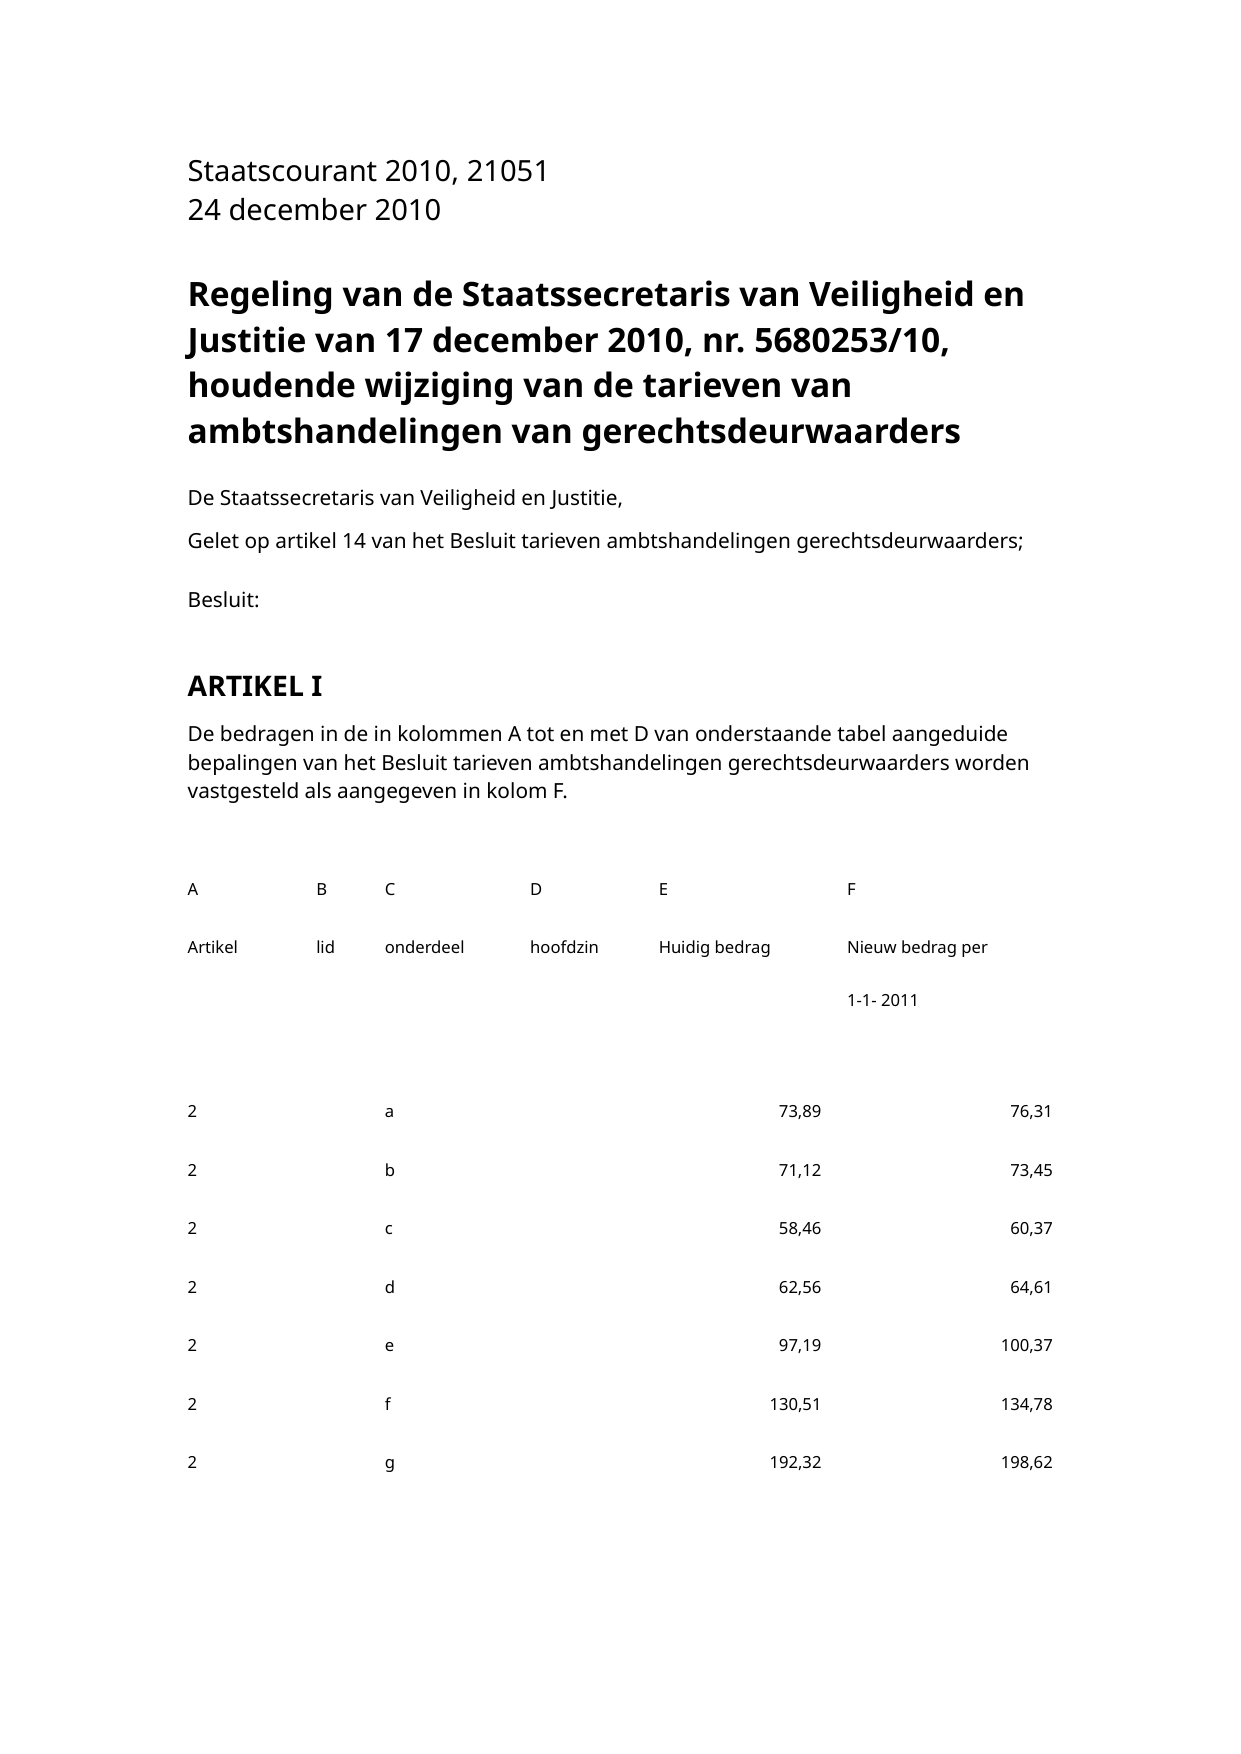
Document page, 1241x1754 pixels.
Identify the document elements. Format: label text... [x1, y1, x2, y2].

text 24 december 2010 [187, 190, 1053, 229]
table_cell 58,46 [659, 1217, 821, 1275]
table_cell [316, 1217, 359, 1275]
table_cell [273, 1158, 316, 1217]
table_cell [359, 1041, 384, 1100]
table_cell lid [316, 936, 359, 1041]
table_cell [479, 1217, 530, 1275]
table_cell a [385, 1100, 479, 1158]
table_cell [273, 1334, 316, 1392]
table_cell [273, 1217, 316, 1275]
table_cell [633, 1158, 658, 1217]
table_cell [273, 1451, 316, 1509]
table_cell [530, 1334, 633, 1392]
table_cell [821, 1158, 847, 1217]
table_cell [273, 936, 316, 1041]
table_cell 62,56 [659, 1275, 821, 1334]
table_cell c [385, 1217, 479, 1275]
table_cell [316, 1158, 359, 1217]
table_cell Nieuw bedrag per 1-1- 2011 [847, 936, 1053, 1041]
table_cell Huidig bedrag [659, 936, 821, 1041]
table_cell [316, 1041, 359, 1100]
text De Staatssecretaris van Veiligheid en Justitie, [187, 483, 1053, 511]
table_cell [821, 1275, 847, 1334]
text Besluit: [187, 585, 1053, 613]
table_cell [316, 1451, 359, 1509]
subtitle ARTIKEL I [187, 666, 1053, 704]
table_cell [316, 1392, 359, 1451]
table_cell [530, 1158, 633, 1217]
table_cell [273, 1275, 316, 1334]
table_cell [821, 1392, 847, 1451]
table_cell [359, 1392, 384, 1451]
table_cell 73,45 [847, 1158, 1053, 1217]
text Gelet op artikel 14 van het Besluit tarieven ambtshandelingen gerechtsdeurwaarders; [187, 526, 1053, 555]
table_cell [273, 1100, 316, 1158]
table_header [633, 878, 658, 936]
table_cell 2 [188, 1392, 273, 1451]
table_cell 2 [188, 1158, 273, 1217]
table_cell 130,51 [659, 1392, 821, 1451]
table_cell [633, 936, 658, 1041]
text De bedragen in de in kolommen A tot en met D van onderstaande tabel aangeduide bepalingen van het Besluit tarieven ambtshandelingen gerechtsdeurwaarders worden vastgesteld als aangegeven in kolom F. [187, 719, 1053, 805]
table_cell [633, 1041, 658, 1100]
table_header D [530, 878, 633, 936]
table_cell [821, 1041, 847, 1100]
table_cell 192,32 [659, 1451, 821, 1509]
table_cell [316, 1334, 359, 1392]
table_cell Artikel [188, 936, 273, 1041]
table_cell [821, 1217, 847, 1275]
table_cell [530, 1451, 633, 1509]
table_cell [479, 1334, 530, 1392]
table_header [359, 878, 384, 936]
table_cell [479, 1451, 530, 1509]
table_cell [316, 1100, 359, 1158]
subtitle Regeling van de Staatssecretaris van Veiligheid en Justitie van 17 december 2010, nr. 5680253/10, houdende wijziging van de tarieven van ambtshandelingen van gerechtsdeurwaarders [187, 271, 1053, 453]
table_cell [633, 1217, 658, 1275]
table_cell 2 [188, 1217, 273, 1275]
table_cell [633, 1275, 658, 1334]
table_cell 134,78 [847, 1392, 1053, 1451]
table_cell [821, 1100, 847, 1158]
table_cell hoofdzin [530, 936, 633, 1041]
table_cell 97,19 [659, 1334, 821, 1392]
table_cell 2 [188, 1100, 273, 1158]
table_cell [633, 1392, 658, 1451]
table_header [479, 878, 530, 936]
table_cell [659, 1041, 821, 1100]
table_cell [530, 1275, 633, 1334]
table_cell d [385, 1275, 479, 1334]
table_cell 2 [188, 1334, 273, 1392]
table_cell 198,62 [847, 1451, 1053, 1509]
table_cell 2 [188, 1451, 273, 1509]
table_cell e [385, 1334, 479, 1392]
table_cell 76,31 [847, 1100, 1053, 1158]
table_cell 2 [188, 1275, 273, 1334]
table_cell [821, 1334, 847, 1392]
text Staatscourant 2010, 21051 [187, 150, 1053, 190]
table_cell [633, 1100, 658, 1158]
table_cell [359, 1334, 384, 1392]
table_header [821, 878, 847, 936]
table_cell [273, 1392, 316, 1451]
table_cell 100,37 [847, 1334, 1053, 1392]
table_header B [316, 878, 359, 936]
table_cell b [385, 1158, 479, 1217]
table_cell [188, 1041, 273, 1100]
table_cell 60,37 [847, 1217, 1053, 1275]
table_cell [633, 1334, 658, 1392]
table_cell 73,89 [659, 1100, 821, 1158]
table_cell 64,61 [847, 1275, 1053, 1334]
table_header E [659, 878, 821, 936]
table_cell onderdeel [385, 936, 530, 1041]
table_cell [821, 1451, 847, 1509]
table_cell [359, 1275, 384, 1334]
table_cell [530, 1392, 633, 1451]
table_cell [847, 1041, 1053, 1100]
table_cell [359, 1100, 384, 1158]
table_header C [385, 878, 479, 936]
table_cell [359, 1217, 384, 1275]
table_header A [188, 878, 273, 936]
table_cell [479, 1158, 530, 1217]
table_cell [821, 936, 847, 1041]
table_cell [273, 1041, 316, 1100]
table_cell [479, 1100, 530, 1158]
table_cell [359, 936, 384, 1041]
table_cell [633, 1451, 658, 1509]
table_header [273, 878, 316, 936]
table_cell [385, 1041, 479, 1100]
table_cell [479, 1041, 530, 1100]
table_header F [847, 878, 1053, 936]
table_cell [479, 1392, 530, 1451]
table_cell 71,12 [659, 1158, 821, 1217]
table_cell [316, 1275, 359, 1334]
table_cell [359, 1158, 384, 1217]
table_cell f [385, 1392, 479, 1451]
table_cell g [385, 1451, 479, 1509]
table_cell [530, 1041, 633, 1100]
table_cell [359, 1451, 384, 1509]
table_cell [530, 1100, 633, 1158]
table_cell [479, 1275, 530, 1334]
table_cell [530, 1217, 633, 1275]
